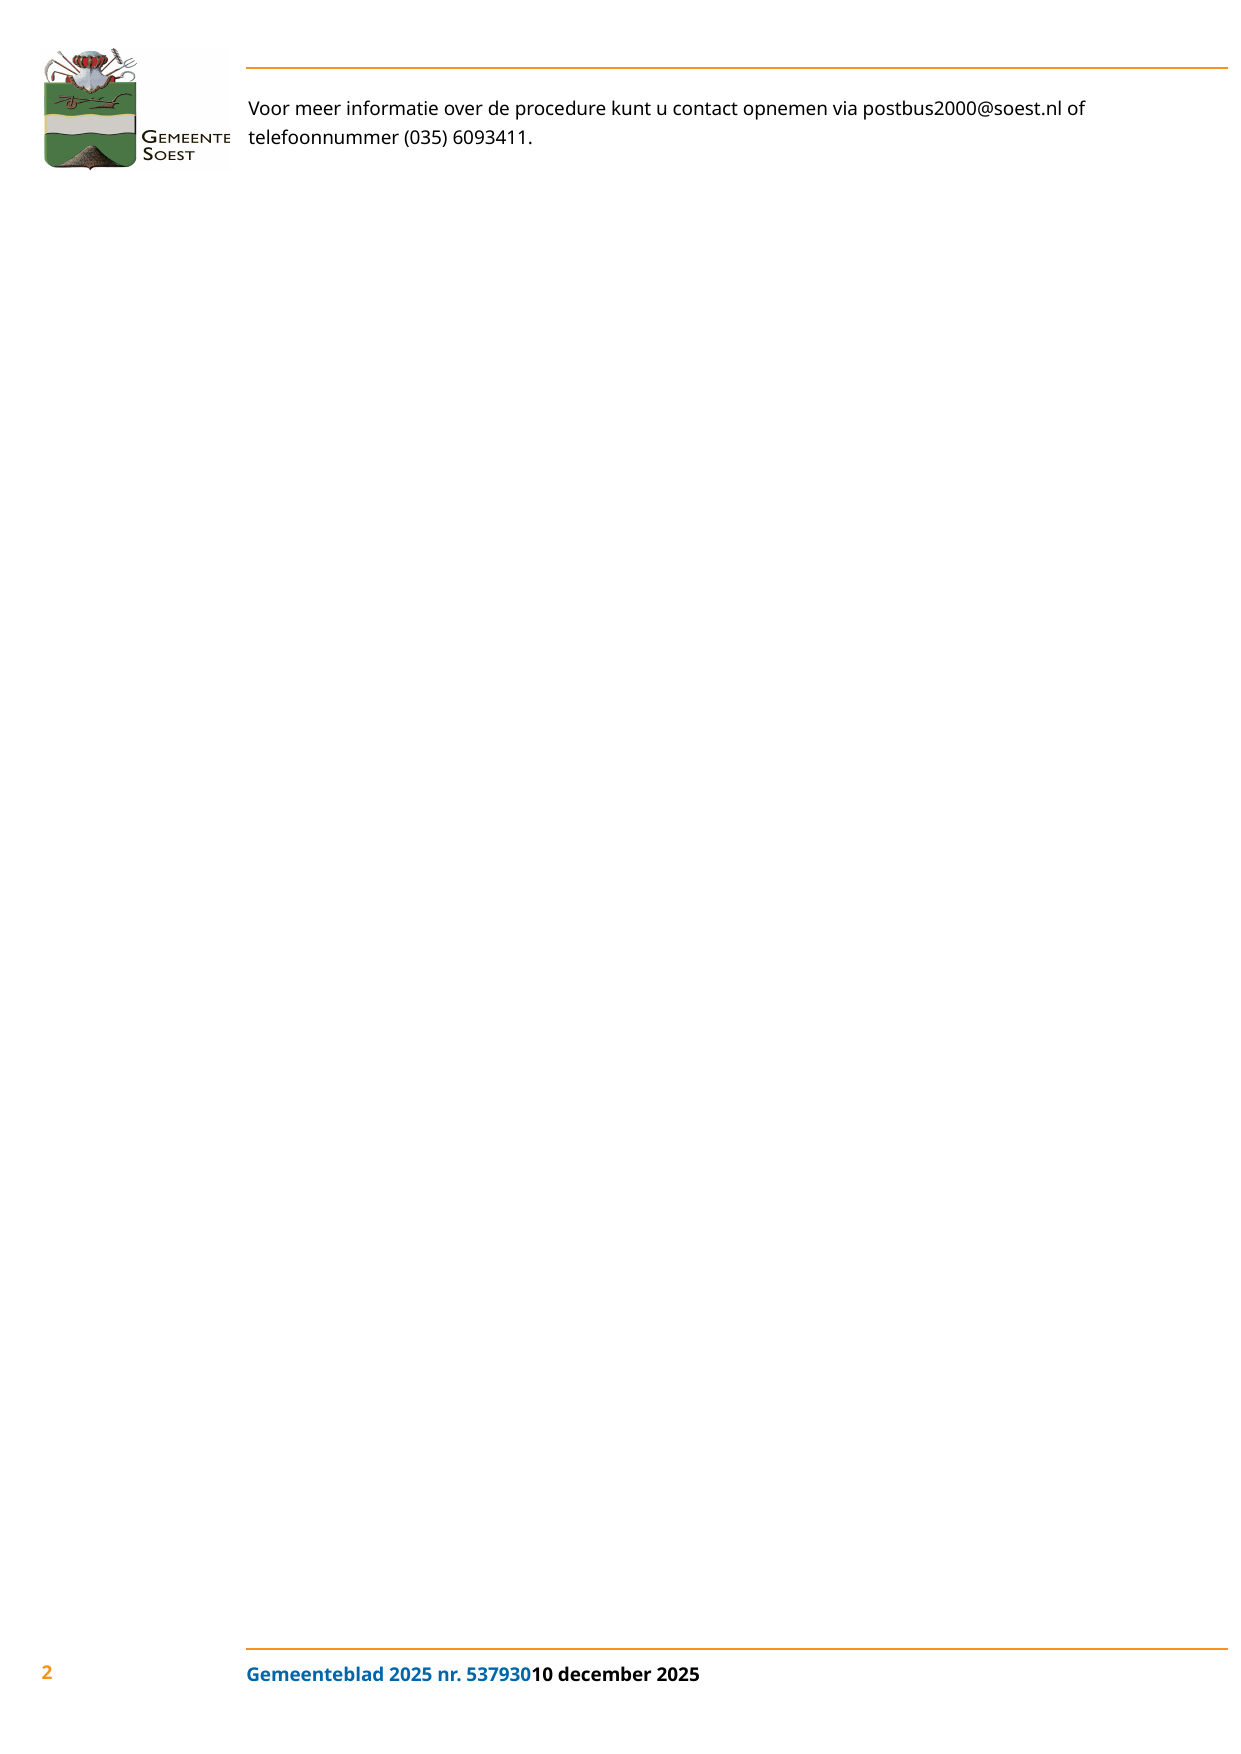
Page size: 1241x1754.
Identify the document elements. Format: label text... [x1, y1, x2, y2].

text Voor meer informatie over de procedure kunt u contact opnemen via postbus2000@soest.nl of telefoonnummer (035) 6093411. [248, 95, 1152, 150]
picture [41, 47, 231, 172]
